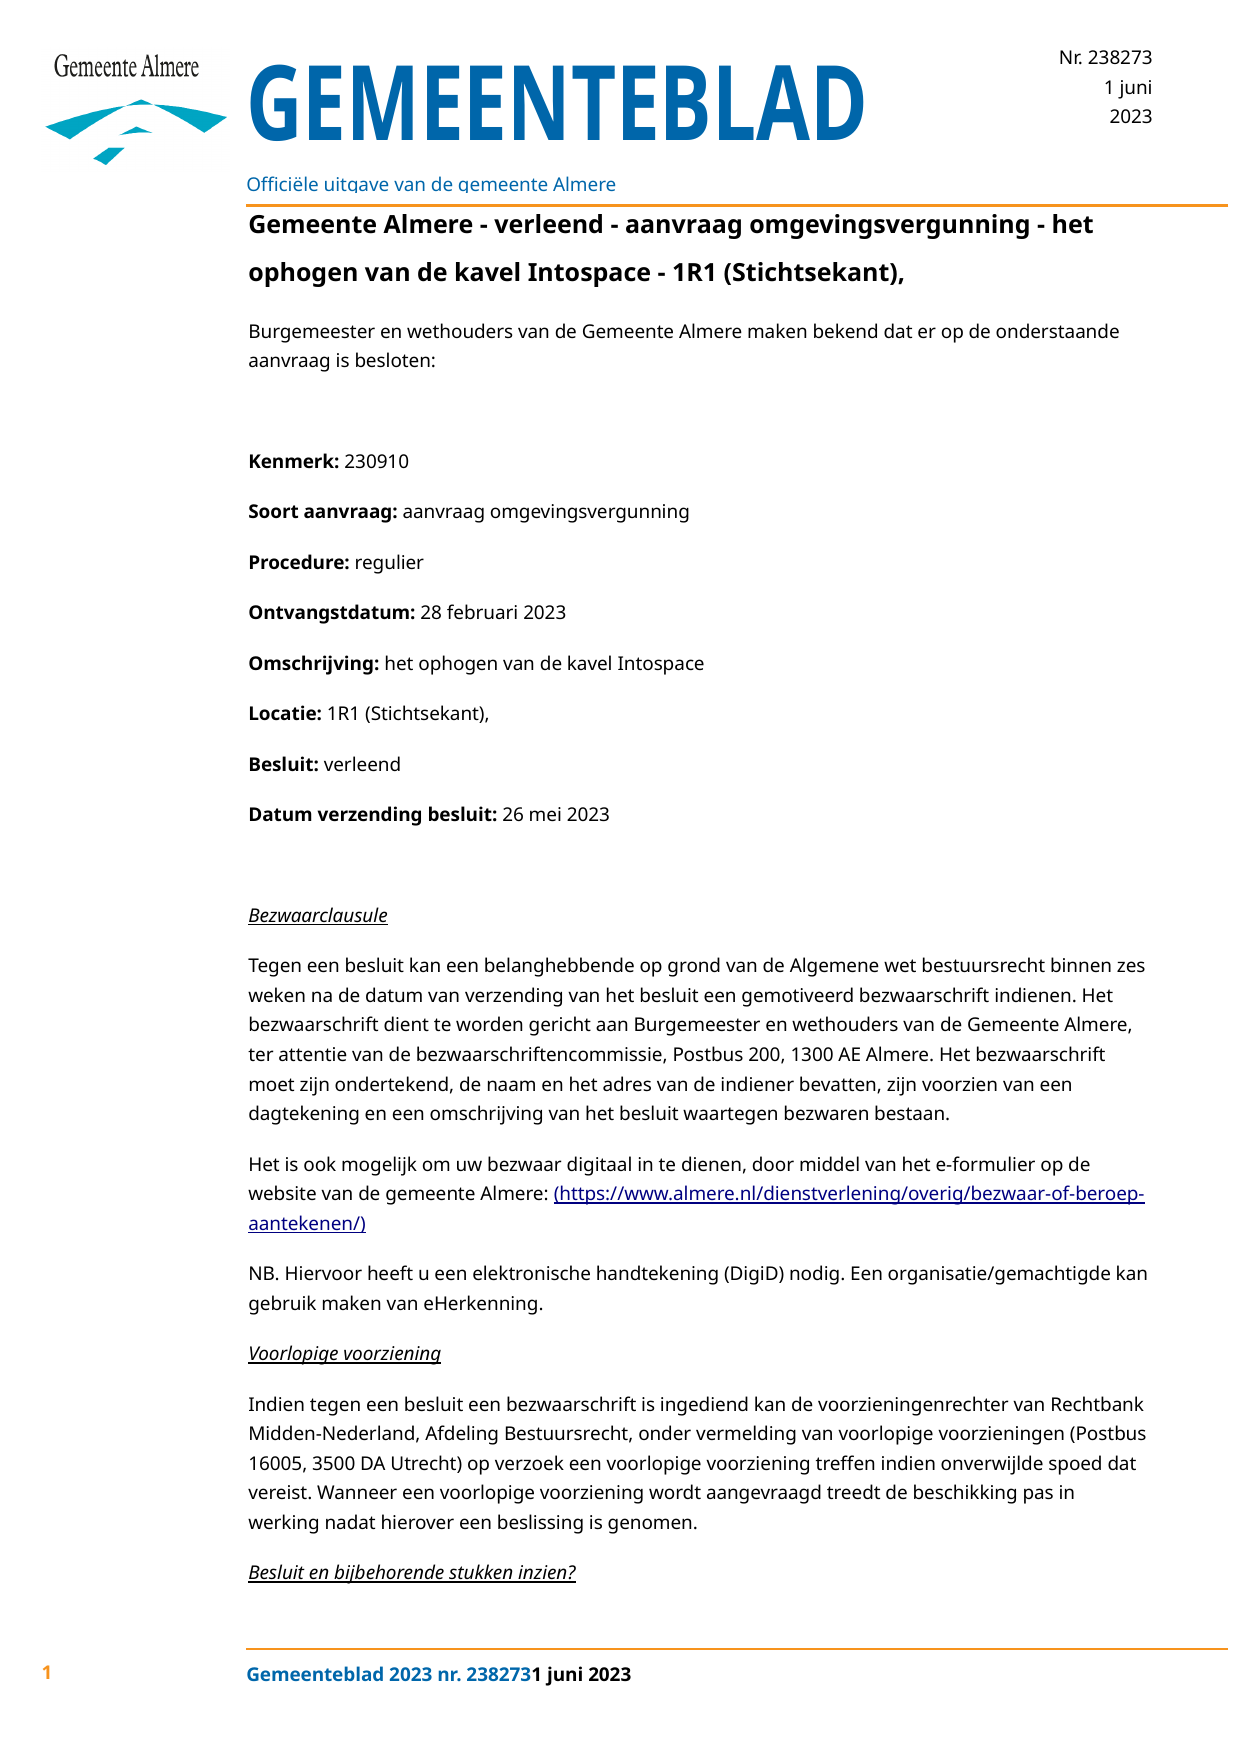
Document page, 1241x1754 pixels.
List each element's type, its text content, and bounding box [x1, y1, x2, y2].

text Kenmerk: 230910 [248, 448, 1152, 474]
text Besluit: verleend [248, 751, 1152, 777]
text Voorlopige voorziening [248, 1340, 1152, 1366]
text Ontvangstdatum: 28 februari 2023 [248, 599, 1152, 625]
text Procedure: regulier [248, 549, 1152, 575]
text Soort aanvraag: aanvraag omgevingsvergunning [248, 499, 1152, 524]
text Tegen een besluit kan een belanghebbende op grond van de Algemene wet bestuursrecht binnen zes weken na de datum van verzending van het besluit een gemotiveerd bezwaarschrift indienen. Het bezwaarschrift dient te worden gericht aan Burgemeester en wethouders van de Gemeente Almere, ter attentie van de bezwaarschriftencommissie, Postbus 200, 1300 AE Almere. Het bezwaarschrift moet zijn ondertekend, de naam en het adres van de indiener bevatten, zijn voorzien van een dagtekening en een omschrijving van het besluit waartegen bezwaren bestaan. [248, 952, 1152, 1126]
text Gemeente Almere - verleend - aanvraag omgevingsvergunning - het ophogen van de kavel Intospace - 1R1 (Stichtsekant), [248, 207, 1152, 288]
picture [41, 47, 231, 172]
text Indien tegen een besluit een bezwaarschrift is ingediend kan de voorzieningenrechter van Rechtbank Midden-Nederland, Afdeling Bestuursrecht, onder vermelding van voorlopige voorzieningen (Postbus 16005, 3500 DA Utrecht) op verzoek een voorlopige voorziening treffen indien onverwijlde spoed dat vereist. Wanneer een voorlopige voorziening wordt aangevraagd treedt de beschikking pas in werking nadat hierover een beslissing is genomen. [248, 1391, 1152, 1535]
text Omschrijving: het ophogen van de kavel Intospace [248, 650, 1152, 676]
text Bezwaarclausule [248, 902, 1152, 928]
text Locatie: 1R1 (Stichtsekant), [248, 700, 1152, 726]
text Datum verzending besluit: 26 mei 2023 [248, 801, 1152, 827]
text NB. Hiervoor heeft u een elektronische handtekening (DigiD) nodig. Een organisatie/gemachtigde kan gebruik maken van eHerkenning. [248, 1260, 1152, 1316]
text Besluit en bijbehorende stukken inzien? [248, 1559, 1152, 1585]
text Het is ook mogelijk om uw bezwaar digitaal in te dienen, door middel van het e-formulier op de website van de gemeente Almere: (https://www.almere.nl/dienstverlening/overig/bezwaar-of-beroep-aantekenen/) [248, 1151, 1152, 1236]
text Burgemeester en wethouders van de Gemeente Almere maken bekend dat er op de onderstaande aanvraag is besloten: [248, 318, 1152, 373]
